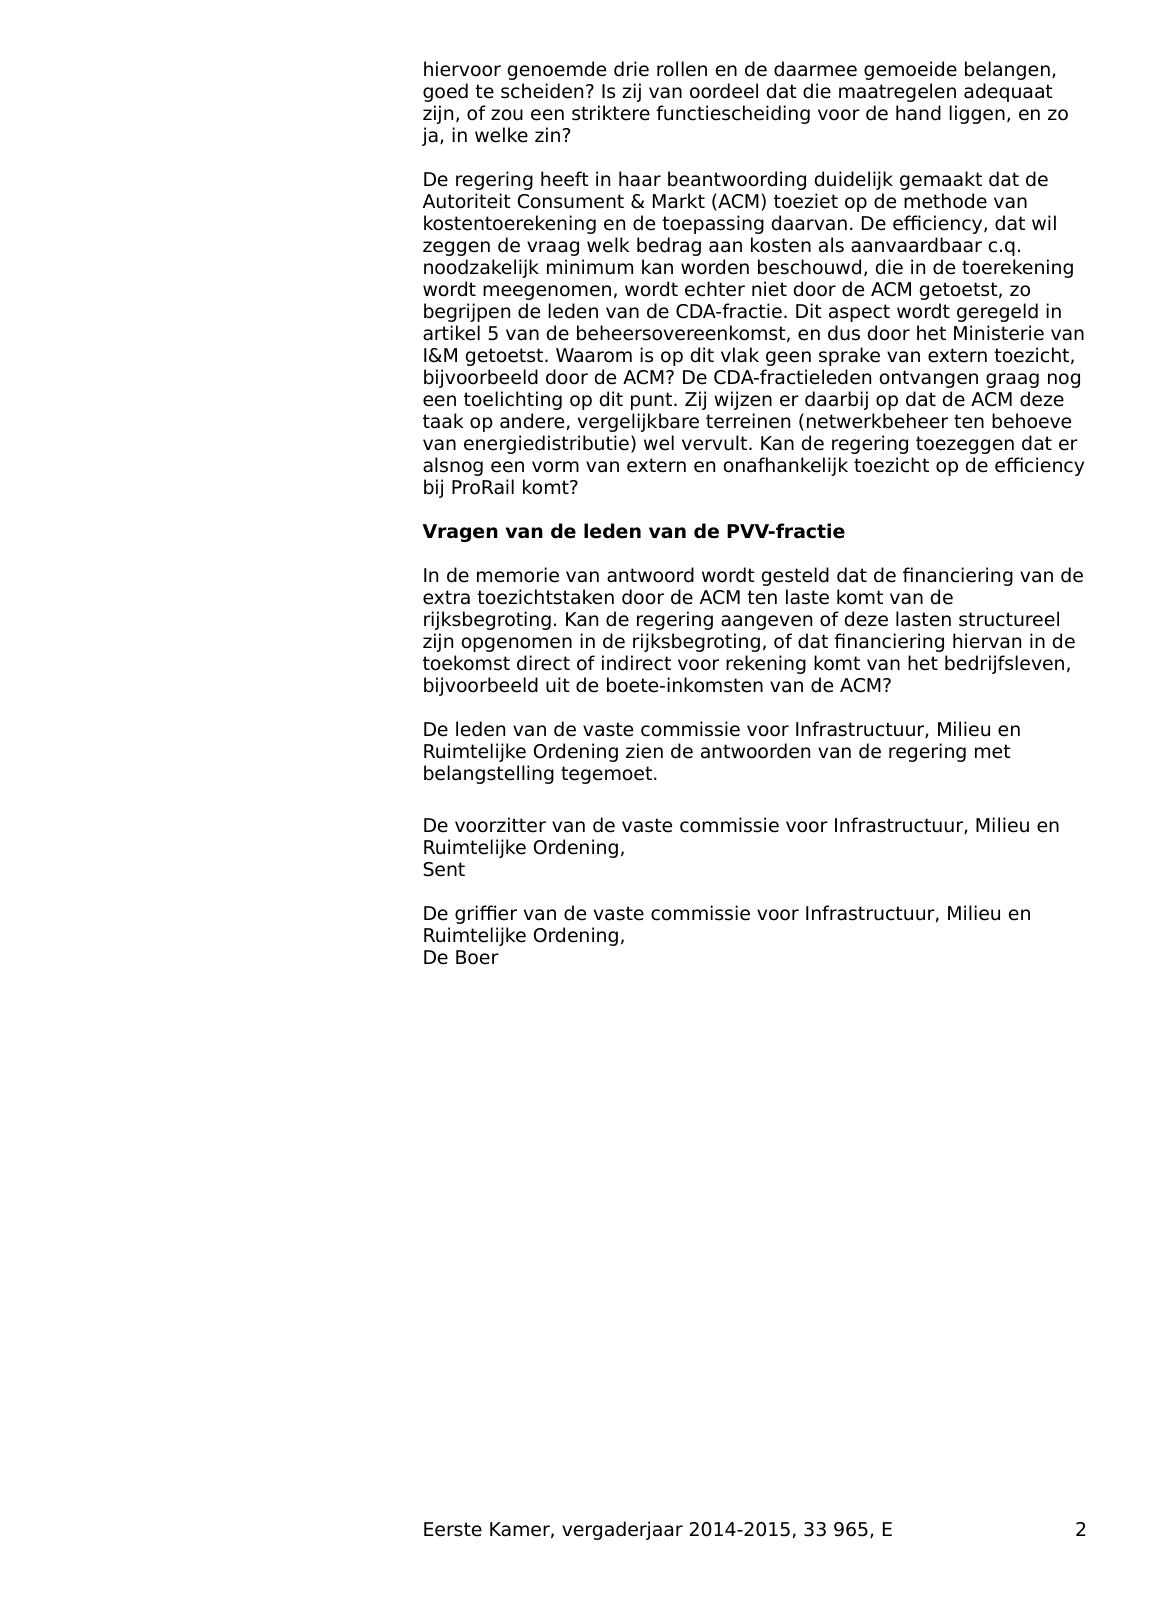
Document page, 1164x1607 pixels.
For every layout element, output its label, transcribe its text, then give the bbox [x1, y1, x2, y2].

text De regering heeft in haar beantwoording duidelijk gemaakt dat de Autoriteit Consument & Markt (ACM) toeziet op de methode van kostentoerekening en de toepassing daarvan. De efficiency, dat wil zeggen de vraag welk bedrag aan kosten als aanvaardbaar c.q. noodzakelijk minimum kan worden beschouwd, die in de toerekening wordt meegenomen, wordt echter niet door de ACM getoetst, zo begrijpen de leden van de CDA-fractie. Dit aspect wordt geregeld in artikel 5 van de beheersovereenkomst, en dus door het Ministerie van I&M getoetst. Waarom is op dit vlak geen sprake van extern toezicht, bijvoorbeeld door de ACM? De CDA-fractieleden ontvangen graag nog een toelichting op dit punt. Zij wijzen er daarbij op dat de ACM deze taak op andere, vergelijkbare terreinen (netwerkbeheer ten behoeve van energiedistributie) wel vervult. Kan de regering toezeggen dat er alsnog een vorm van extern en onafhankelijk toezicht op de efficiency bij ProRail komt? [422, 169, 1087, 499]
text hiervoor genoemde drie rollen en de daarmee gemoeide belangen, goed te scheiden? Is zij van oordeel dat die maatregelen adequaat zijn, of zou een striktere functiescheiding voor de hand liggen, en zo ja, in welke zin? [422, 59, 1087, 147]
text De voorzitter van de vaste commissie voor Infrastructuur, Milieu en Ruimtelijke Ordening, Sent [422, 815, 1087, 881]
text De leden van de vaste commissie voor Infrastructuur, Milieu en Ruimtelijke Ordening zien de antwoorden van de regering met belangstelling tegemoet. [422, 719, 1087, 785]
subtitle Vragen van de leden van de PVV-fractie [422, 521, 1087, 543]
text De griffier van de vaste commissie voor Infrastructuur, Milieu en Ruimtelijke Ordening, De Boer [422, 903, 1087, 969]
text In de memorie van antwoord wordt gesteld dat de financiering van de extra toezichtstaken door de ACM ten laste komt van de rijksbegroting. Kan de regering aangeven of deze lasten structureel zijn opgenomen in de rijksbegroting, of dat financiering hiervan in de toekomst direct of indirect voor rekening komt van het bedrijfsleven, bijvoorbeeld uit de boete-inkomsten van de ACM? [422, 565, 1087, 697]
